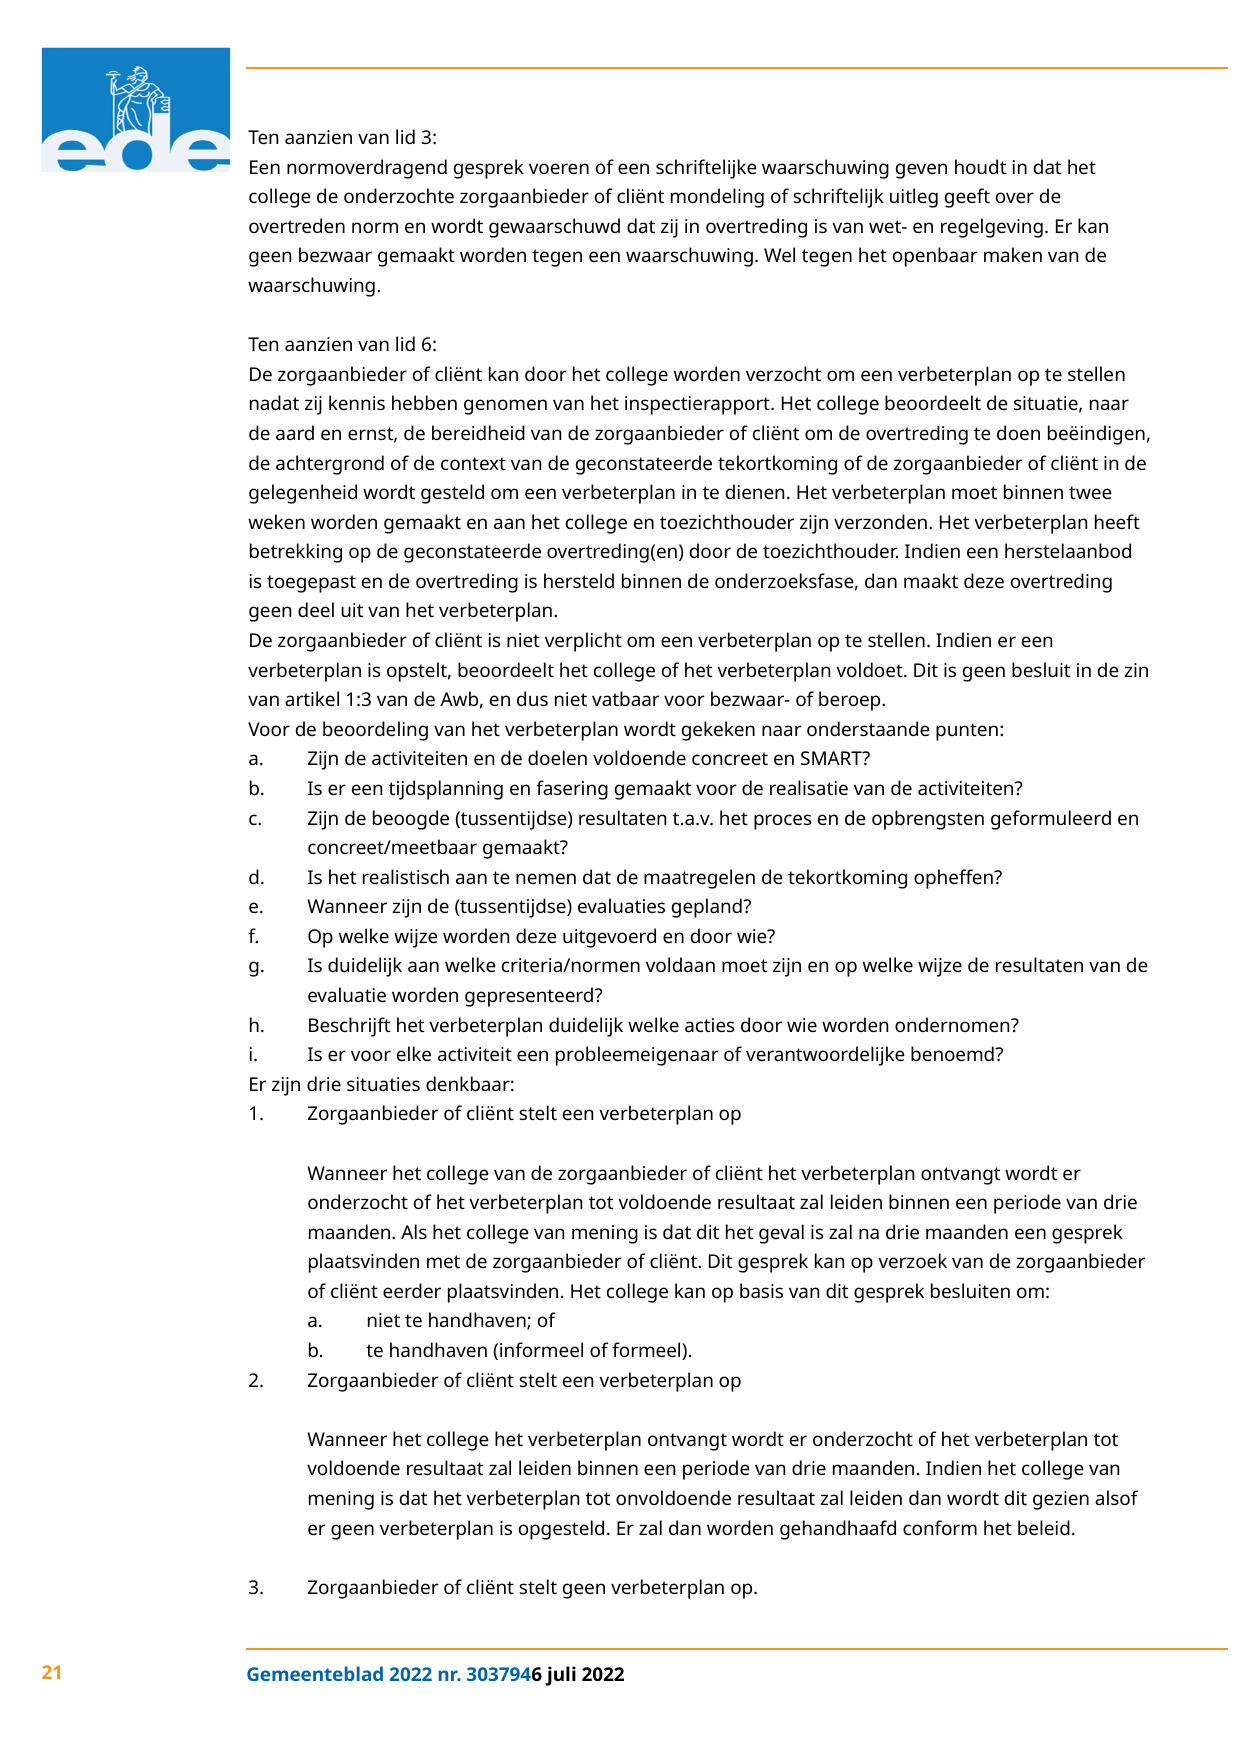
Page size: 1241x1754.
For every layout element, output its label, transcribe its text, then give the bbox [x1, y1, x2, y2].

text De zorgaanbieder of cliënt is niet verplicht om een verbeterplan op te stellen. Indien er een verbeterplan is opstelt, beoordeelt het college of het verbeterplan voldoet. Dit is geen besluit in de zin van artikel 1:3 van de Awb, en dus niet vatbaar voor bezwaar- of beroep. [248, 627, 1152, 712]
list Beschrijft het verbeterplan duidelijk welke acties door wie worden ondernomen? [248, 1012, 1152, 1038]
text Er zijn drie situaties denkbaar: [248, 1071, 1152, 1097]
text Voor de beoordeling van het verbeterplan wordt gekeken naar onderstaande punten: [248, 716, 1152, 742]
list Zorgaanbieder of cliënt stelt geen verbeterplan op. [248, 1574, 1152, 1600]
list niet te handhaven; of [307, 1308, 1152, 1333]
list Zijn de beoogde (tussentijdse) resultaten t.a.v. het proces en de opbrengsten geformuleerd en concreet/meetbaar gemaakt? [248, 805, 1152, 860]
list Is het realistisch aan te nemen dat de maatregelen de tekortkoming opheffen? [248, 864, 1152, 890]
text Een normoverdragend gesprek voeren of een schriftelijke waarschuwing geven houdt in dat het college de onderzochte zorgaanbieder of cliënt mondeling of schriftelijk uitleg geeft over de overtreden norm en wordt gewaarschuwd dat zij in overtreding is van wet- en regelgeving. Er kan geen bezwaar gemaakt worden tegen een waarschuwing. Wel tegen het openbaar maken van de waarschuwing. [248, 154, 1152, 298]
list Wanneer het college van de zorgaanbieder of cliënt het verbeterplan ontvangt wordt er onderzocht of het verbeterplan tot voldoende resultaat zal leiden binnen een periode van drie maanden. Als het college van mening is dat dit het geval is zal na drie maanden een gesprek plaatsvinden met de zorgaanbieder of cliënt. Dit gesprek kan op verzoek van de zorgaanbieder of cliënt eerder plaatsvinden. Het college kan op basis van dit gesprek besluiten om: [248, 1160, 1152, 1304]
list Zijn de activiteiten en de doelen voldoende concreet en SMART? [248, 746, 1152, 771]
text Ten aanzien van lid 6: [248, 331, 1152, 357]
list te handhaven (informeel of formeel). [307, 1337, 1152, 1363]
list Zorgaanbieder of cliënt stelt een verbeterplan op [248, 1367, 1152, 1393]
picture [41, 47, 231, 172]
list Zorgaanbieder of cliënt stelt een verbeterplan op [248, 1101, 1152, 1126]
list Is er een tijdsplanning en fasering gemaakt voor de realisatie van de activiteiten? [248, 775, 1152, 801]
text De zorgaanbieder of cliënt kan door het college worden verzocht om een verbeterplan op te stellen nadat zij kennis hebben genomen van het inspectierapport. Het college beoordeelt de situatie, naar de aard en ernst, de bereidheid van de zorgaanbieder of cliënt om de overtreding te doen beëindigen, de achtergrond of de context van de geconstateerde tekortkoming of de zorgaanbieder of cliënt in de gelegenheid wordt gesteld om een verbeterplan in te dienen. Het verbeterplan moet binnen twee weken worden gemaakt en aan het college en toezichthouder zijn verzonden. Het verbeterplan heeft betrekking op de geconstateerde overtreding(en) door de toezichthouder. Indien een herstelaanbod is toegepast en de overtreding is hersteld binnen de onderzoeksfase, dan maakt deze overtreding geen deel uit van het verbeterplan. [248, 361, 1152, 623]
list Is er voor elke activiteit een probleemeigenaar of verantwoordelijke benoemd? [248, 1041, 1152, 1067]
list Op welke wijze worden deze uitgevoerd en door wie? [248, 923, 1152, 949]
text Ten aanzien van lid 3: [248, 124, 1152, 150]
list Is duidelijk aan welke criteria/normen voldaan moet zijn en op welke wijze de resultaten van de evaluatie worden gepresenteerd? [248, 953, 1152, 1008]
list Wanneer het college het verbeterplan ontvangt wordt er onderzocht of het verbeterplan tot voldoende resultaat zal leiden binnen een periode van drie maanden. Indien het college van mening is dat het verbeterplan tot onvoldoende resultaat zal leiden dan wordt dit gezien alsof er geen verbeterplan is opgesteld. Er zal dan worden gehandhaafd conform het beleid. [248, 1426, 1152, 1541]
list Wanneer zijn de (tussentijdse) evaluaties gepland? [248, 893, 1152, 919]
